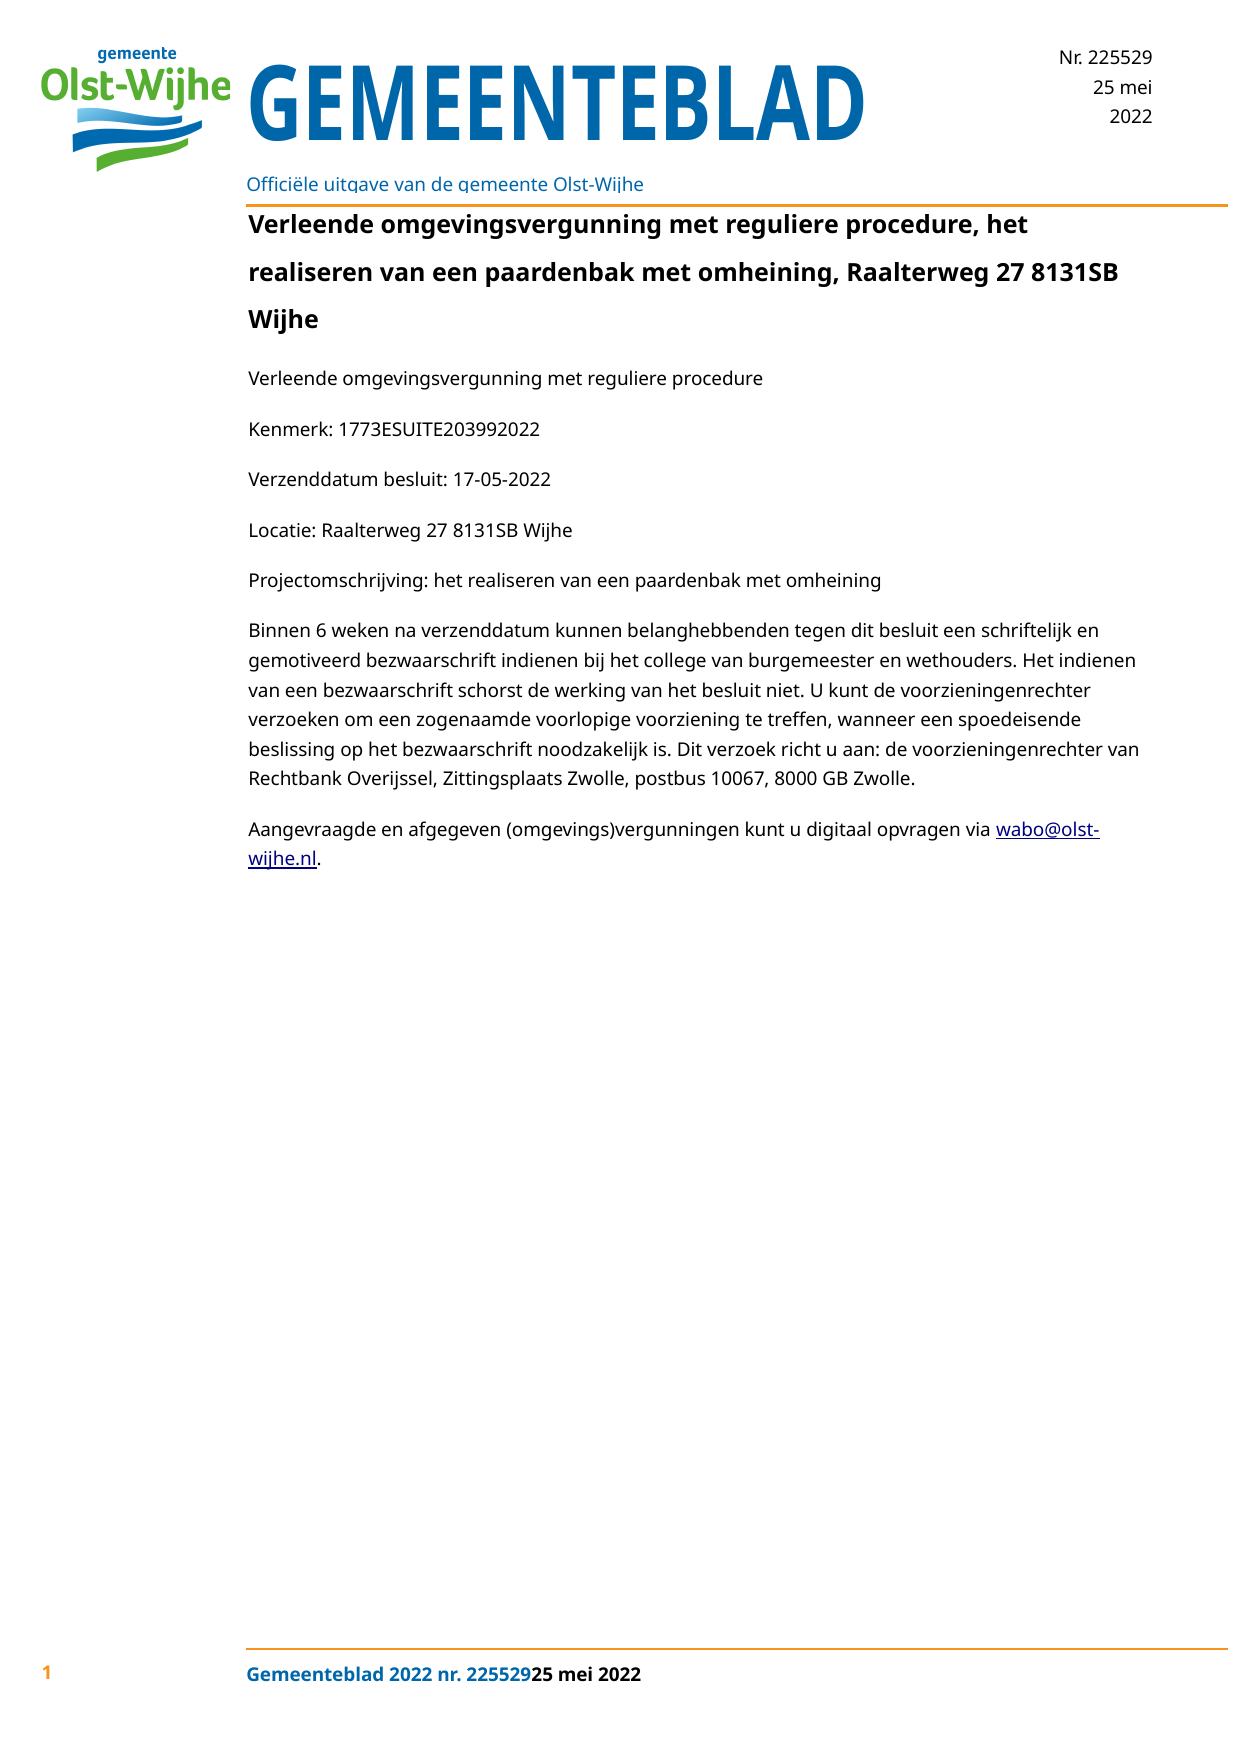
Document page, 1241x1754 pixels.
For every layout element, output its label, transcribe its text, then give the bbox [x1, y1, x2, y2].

text Projectomschrijving: het realiseren van een paardenbak met omheining [248, 567, 1152, 593]
text Verleende omgevingsvergunning met reguliere procedure [248, 366, 1152, 391]
text Locatie: Raalterweg 27 8131SB Wijhe [248, 517, 1152, 542]
text Verzenddatum besluit: 17-05-2022 [248, 466, 1152, 492]
text Verleende omgevingsvergunning met reguliere procedure, het realiseren van een paardenbak met omheining, Raalterweg 27 8131SB Wijhe [248, 207, 1152, 336]
text Kenmerk: 1773ESUITE203992022 [248, 416, 1152, 442]
text Binnen 6 weken na verzenddatum kunnen belanghebbenden tegen dit besluit een schriftelijk en gemotiveerd bezwaarschrift indienen bij het college van burgemeester en wethouders. Het indienen van een bezwaarschrift schorst de werking van het besluit niet. U kunt de voorzieningenrechter verzoeken om een zogenaamde voorlopige voorziening te treffen, wanneer een spoedeisende beslissing op het bezwaarschrift noodzakelijk is. Dit verzoek richt u aan: de voorzieningenrechter van Rechtbank Overijssel, Zittingsplaats Zwolle, postbus 10067, 8000 GB Zwolle. [248, 618, 1152, 791]
picture [41, 47, 231, 172]
text Aangevraagde en afgegeven (omgevings)vergunningen kunt u digitaal opvragen via wabo@olst-wijhe.nl. [248, 816, 1152, 871]
